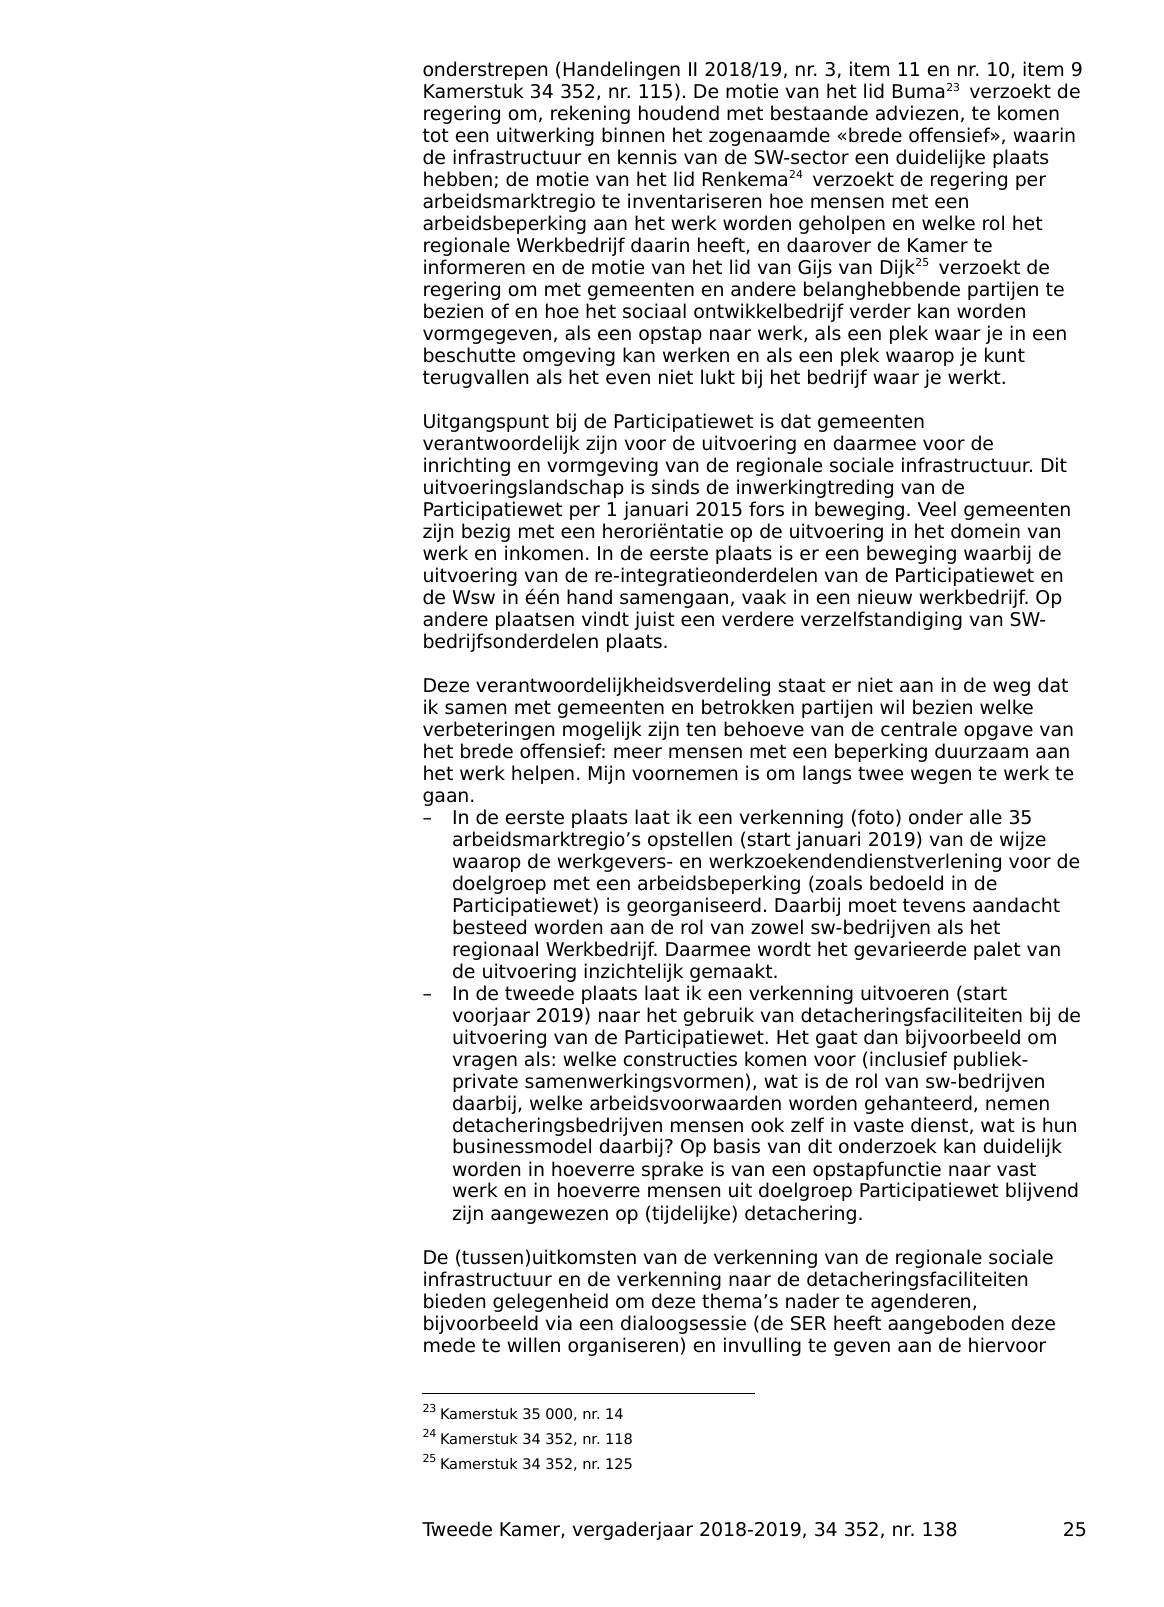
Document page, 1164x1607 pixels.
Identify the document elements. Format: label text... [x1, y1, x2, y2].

text Deze verantwoordelijkheidsverdeling staat er niet aan in de weg dat ik samen met gemeenten en betrokken partijen wil bezien welke verbeteringen mogelijk zijn ten behoeve van de centrale opgave van het brede offensief: meer mensen met een beperking duurzaam aan het werk helpen. Mijn voornemen is om langs twee wegen te werk te gaan. [422, 675, 1087, 807]
text Kamerstuk 35 000, nr. 14 [422, 1402, 1087, 1424]
text onderstrepen (Handelingen II 2018/19, nr. 3, item 11 en nr. 10, item 9 Kamerstuk 34 352, nr. 115). De motie van het lid Buma verzoekt de regering om, rekening houdend met bestaande adviezen, te komen tot een uitwerking binnen het zogenaamde «brede offensief», waarin de infrastructuur en kennis van de SW-sector een duidelijke plaats hebben; de motie van het lid Renkema verzoekt de regering per arbeidsmarktregio te inventariseren hoe mensen met een arbeidsbeperking aan het werk worden geholpen en welke rol het regionale Werkbedrijf daarin heeft, en daarover de Kamer te informeren en de motie van het lid van Gijs van Dijk verzoekt de regering om met gemeenten en andere belanghebbende partijen te bezien of en hoe het sociaal ontwikkelbedrijf verder kan worden vormgegeven, als een opstap naar werk, als een plek waar je in een beschutte omgeving kan werken en als een plek waarop je kunt terugvallen als het even niet lukt bij het bedrijf waar je werkt. [422, 59, 1087, 389]
text – In de tweede plaats laat ik een verkenning uitvoeren (start voorjaar 2019) naar het gebruik van detacheringsfaciliteiten bij de uitvoering van de Participatiewet. Het gaat dan bijvoorbeeld om vragen als: welke constructies komen voor (inclusief publiek-private samenwerkingsvormen), wat is de rol van sw-bedrijven daarbij, welke arbeidsvoorwaarden worden gehanteerd, nemen detacheringsbedrijven mensen ook zelf in vaste dienst, wat is hun businessmodel daarbij? Op basis van dit onderzoek kan duidelijk worden in hoeverre sprake is van een opstapfunctie naar vast werk en in hoeverre mensen uit doelgroep Participatiewet blijvend zijn aangewezen op (tijdelijke) detachering. [422, 983, 1087, 1224]
text – In de eerste plaats laat ik een verkenning (foto) onder alle 35 arbeidsmarktregio’s opstellen (start januari 2019) van de wijze waarop de werkgevers- en werkzoekendendienstverlening voor de doelgroep met een arbeidsbeperking (zoals bedoeld in de Participatiewet) is georganiseerd. Daarbij moet tevens aandacht besteed worden aan de rol van zowel sw-bedrijven als het regionaal Werkbedrijf. Daarmee wordt het gevarieerde palet van de uitvoering inzichtelijk gemaakt. [422, 807, 1087, 983]
text De (tussen)uitkomsten van de verkenning van de regionale sociale infrastructuur en de verkenning naar de detacheringsfaciliteiten bieden gelegenheid om deze thema’s nader te agenderen, bijvoorbeeld via een dialoogsessie (de SER heeft aangeboden deze mede te willen organiseren) en invulling te geven aan de hiervoor [422, 1247, 1087, 1356]
text Uitgangspunt bij de Participatiewet is dat gemeenten verantwoordelijk zijn voor de uitvoering en daarmee voor de inrichting en vormgeving van de regionale sociale infrastructuur. Dit uitvoeringslandschap is sinds de inwerkingtreding van de Participatiewet per 1 januari 2015 fors in beweging. Veel gemeenten zijn bezig met een heroriëntatie op de uitvoering in het domein van werk en inkomen. In de eerste plaats is er een beweging waarbij de uitvoering van de re-integratieonderdelen van de Participatiewet en de Wsw in één hand samengaan, vaak in een nieuw werkbedrijf. Op andere plaatsen vindt juist een verdere verzelfstandiging van SW-bedrijfsonderdelen plaats. [422, 411, 1087, 653]
text Kamerstuk 34 352, nr. 125 [422, 1452, 1087, 1474]
text Kamerstuk 34 352, nr. 118 [422, 1427, 1087, 1449]
